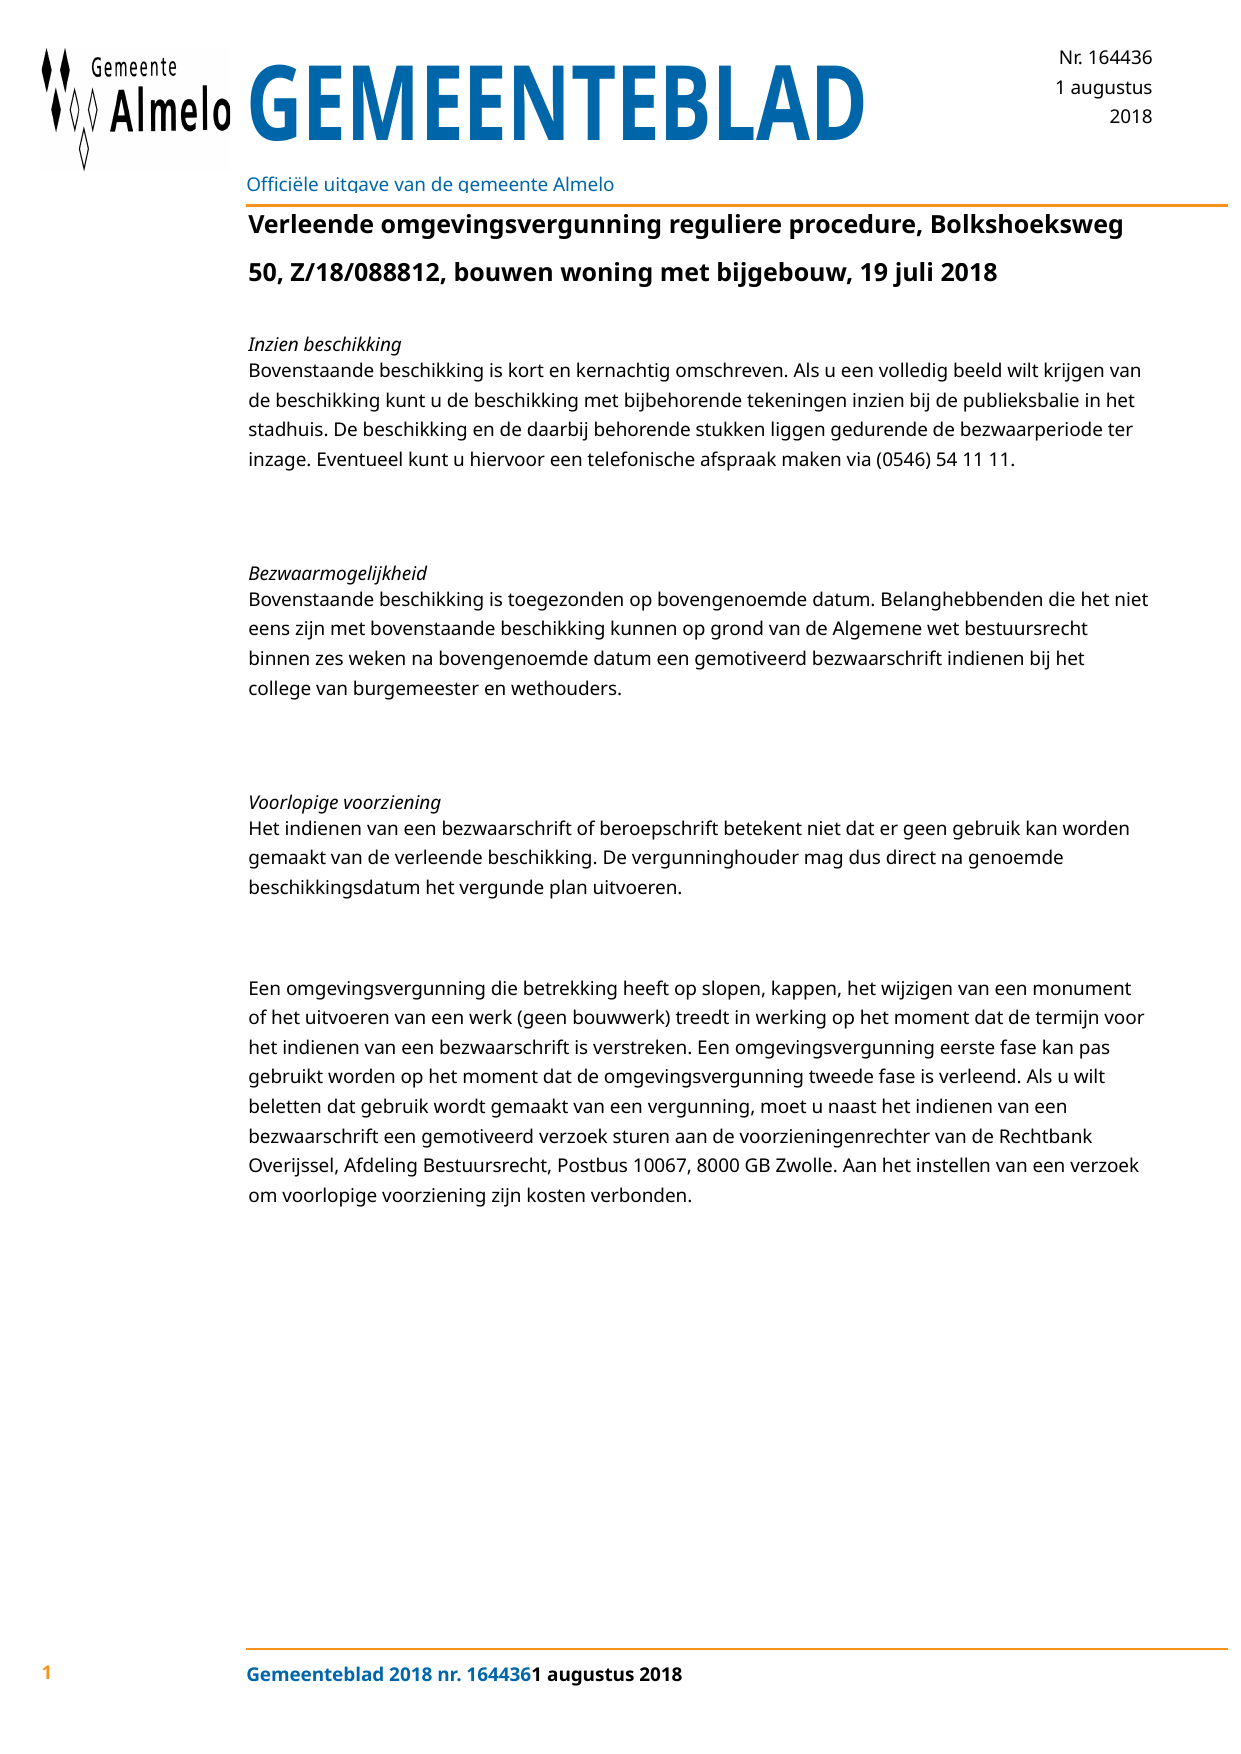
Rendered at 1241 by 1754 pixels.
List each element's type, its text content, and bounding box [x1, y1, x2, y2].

text Bovenstaande beschikking is kort en kernachtig omschreven. Als u een volledig beeld wilt krijgen van de beschikking kunt u de beschikking met bijbehorende tekeningen inzien bij de publieksbalie in het stadhuis. De beschikking en de daarbij behorende stukken liggen gedurende de bezwaarperiode ter inzage. Eventueel kunt u hiervoor een telefonische afspraak maken via (0546) 54 11 11. [248, 357, 1152, 472]
text Verleende omgevingsvergunning reguliere procedure, Bolkshoeksweg 50, Z/18/088812, bouwen woning met bijgebouw, 19 juli 2018 [248, 207, 1152, 288]
text Inzien beschikking [248, 331, 1152, 357]
text Bezwaarmogelijkheid [248, 560, 1152, 586]
text Een omgevingsvergunning die betrekking heeft op slopen, kappen, het wijzigen van een monument of het uitvoeren van een werk (geen bouwwerk) treedt in werking op het moment dat de termijn voor het indienen van een bezwaarschrift is verstreken. Een omgevingsvergunning eerste fase kan pas gebruikt worden op het moment dat de omgevingsvergunning tweede fase is verleend. Als u wilt beletten dat gebruik wordt gemaakt van een vergunning, moet u naast het indienen van een bezwaarschrift een gemotiveerd verzoek sturen aan de voorzieningenrechter van de Rechtbank Overijssel, Afdeling Bestuursrecht, Postbus 10067, 8000 GB Zwolle. Aan het instellen van een verzoek om voorlopige voorziening zijn kosten verbonden. [248, 975, 1152, 1208]
text Het indienen van een bezwaarschrift of beroepschrift betekent niet dat er geen gebruik kan worden gemaakt van de verleende beschikking. De vergunninghouder mag dus direct na genoemde beschikkingsdatum het vergunde plan uitvoeren. [248, 815, 1152, 900]
picture [41, 47, 231, 172]
text Bovenstaande beschikking is toegezonden op bovengenoemde datum. Belanghebbenden die het niet eens zijn met bovenstaande beschikking kunnen op grond van de Algemene wet bestuursrecht binnen zes weken na bovengenoemde datum een gemotiveerd bezwaarschrift indienen bij het college van burgemeester en wethouders. [248, 586, 1152, 701]
text Voorlopige voorziening [248, 789, 1152, 815]
